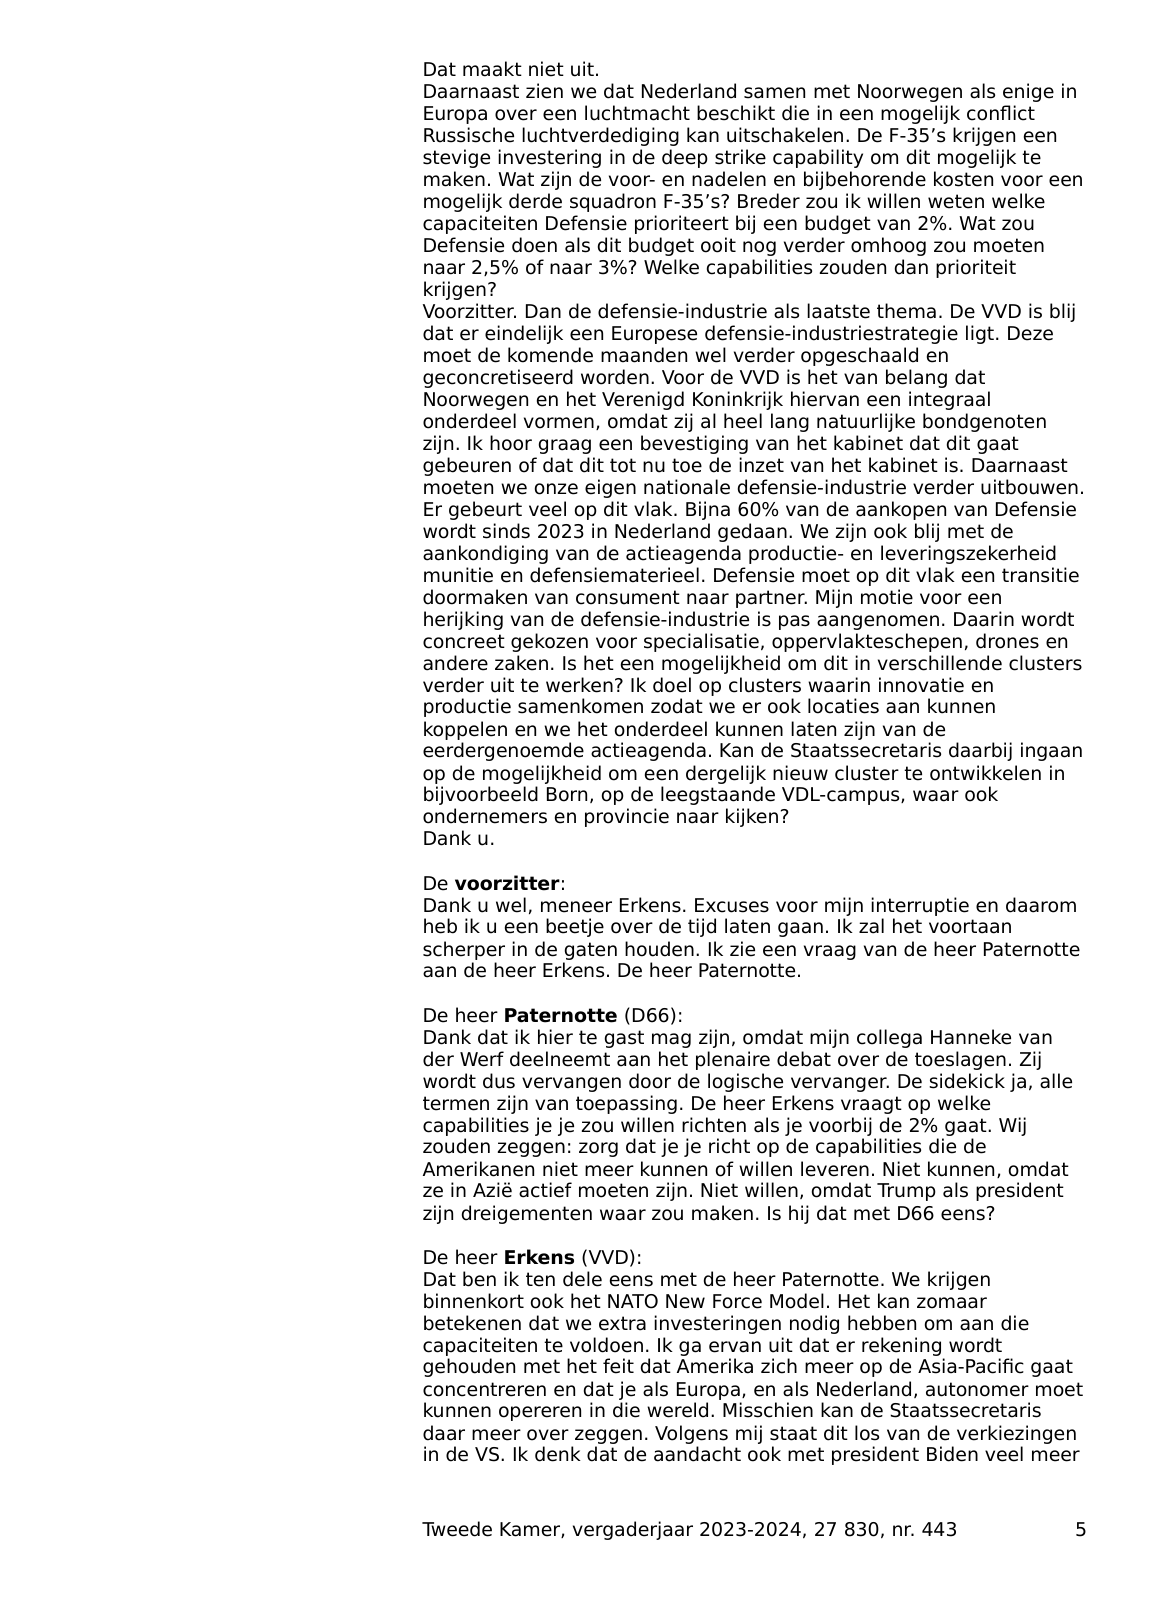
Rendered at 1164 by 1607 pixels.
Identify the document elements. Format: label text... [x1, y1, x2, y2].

text De heer Erkens (VVD): [422, 1247, 1087, 1268]
text Voorzitter. Dan de defensie-industrie als laatste thema. De VVD is blij dat er eindelijk een Europese defensie-industriestrategie ligt. Deze moet de komende maanden wel verder opgeschaald en geconcretiseerd worden. Voor de VVD is het van belang dat Noorwegen en het Verenigd Koninkrijk hiervan een integraal onderdeel vormen, omdat zij al heel lang natuurlijke bondgenoten zijn. Ik hoor graag een bevestiging van het kabinet dat dit gaat gebeuren of dat dit tot nu toe de inzet van het kabinet is. Daarnaast moeten we onze eigen nationale defensie-industrie verder uitbouwen. Er gebeurt veel op dit vlak. Bijna 60% van de aankopen van Defensie wordt sinds 2023 in Nederland gedaan. We zijn ook blij met de aankondiging van de actieagenda productie- en leveringszekerheid munitie en defensiematerieel. Defensie moet op dit vlak een transitie doormaken van consument naar partner. Mijn motie voor een herijking van de defensie-industrie is pas aangenomen. Daarin wordt concreet gekozen voor specialisatie, oppervlakteschepen, drones en andere zaken. Is het een mogelijkheid om dit in verschillende clusters verder uit te werken? Ik doel op clusters waarin innovatie en productie samenkomen zodat we er ook locaties aan kunnen koppelen en we het onderdeel kunnen laten zijn van de eerdergenoemde actieagenda. Kan de Staatssecretaris daarbij ingaan op de mogelijkheid om een dergelijk nieuw cluster te ontwikkelen in bijvoorbeeld Born, op de leegstaande VDL-campus, waar ook ondernemers en provincie naar kijken? [422, 301, 1087, 828]
text Daarnaast zien we dat Nederland samen met Noorwegen als enige in Europa over een luchtmacht beschikt die in een mogelijk conflict Russische luchtverdediging kan uitschakelen. De F-35’s krijgen een stevige investering in de deep strike capability om dit mogelijk te maken. Wat zijn de voor- en nadelen en bijbehorende kosten voor een mogelijk derde squadron F-35’s? Breder zou ik willen weten welke capaciteiten Defensie prioriteert bij een budget van 2%. Wat zou Defensie doen als dit budget ooit nog verder omhoog zou moeten naar 2,5% of naar 3%? Welke capabilities zouden dan prioriteit krijgen? [422, 81, 1087, 301]
text De heer Paternotte (D66): [422, 1004, 1087, 1027]
text Dat maakt niet uit. [422, 59, 1087, 81]
text Dank dat ik hier te gast mag zijn, omdat mijn collega Hanneke van der Werf deelneemt aan het plenaire debat over de toeslagen. Zij wordt dus vervangen door de logische vervanger. De sidekick ja, alle termen zijn van toepassing. De heer Erkens vraagt op welke capabilities je je zou willen richten als je voorbij de 2% gaat. Wij zouden zeggen: zorg dat je je richt op de capabilities die de Amerikanen niet meer kunnen of willen leveren. Niet kunnen, omdat ze in Azië actief moeten zijn. Niet willen, omdat Trump als president zijn dreigementen waar zou maken. Is hij dat met D66 eens? [422, 1027, 1087, 1224]
text Dank u wel, meneer Erkens. Excuses voor mijn interruptie en daarom heb ik u een beetje over de tijd laten gaan. Ik zal het voortaan scherper in de gaten houden. Ik zie een vraag van de heer Paternotte aan de heer Erkens. De heer Paternotte. [422, 894, 1087, 982]
text Dank u. [422, 828, 1087, 850]
text Dat ben ik ten dele eens met de heer Paternotte. We krijgen binnenkort ook het NATO New Force Model. Het kan zomaar betekenen dat we extra investeringen nodig hebben om aan die capaciteiten te voldoen. Ik ga ervan uit dat er rekening wordt gehouden met het feit dat Amerika zich meer op de Asia-Pacific gaat concentreren en dat je als Europa, en als Nederland, autonomer moet kunnen opereren in die wereld. Misschien kan de Staatssecretaris daar meer over zeggen. Volgens mij staat dit los van de verkiezingen in de VS. Ik denk dat de aandacht ook met president Biden veel meer [422, 1268, 1087, 1466]
text De voorzitter: [422, 872, 1087, 894]
